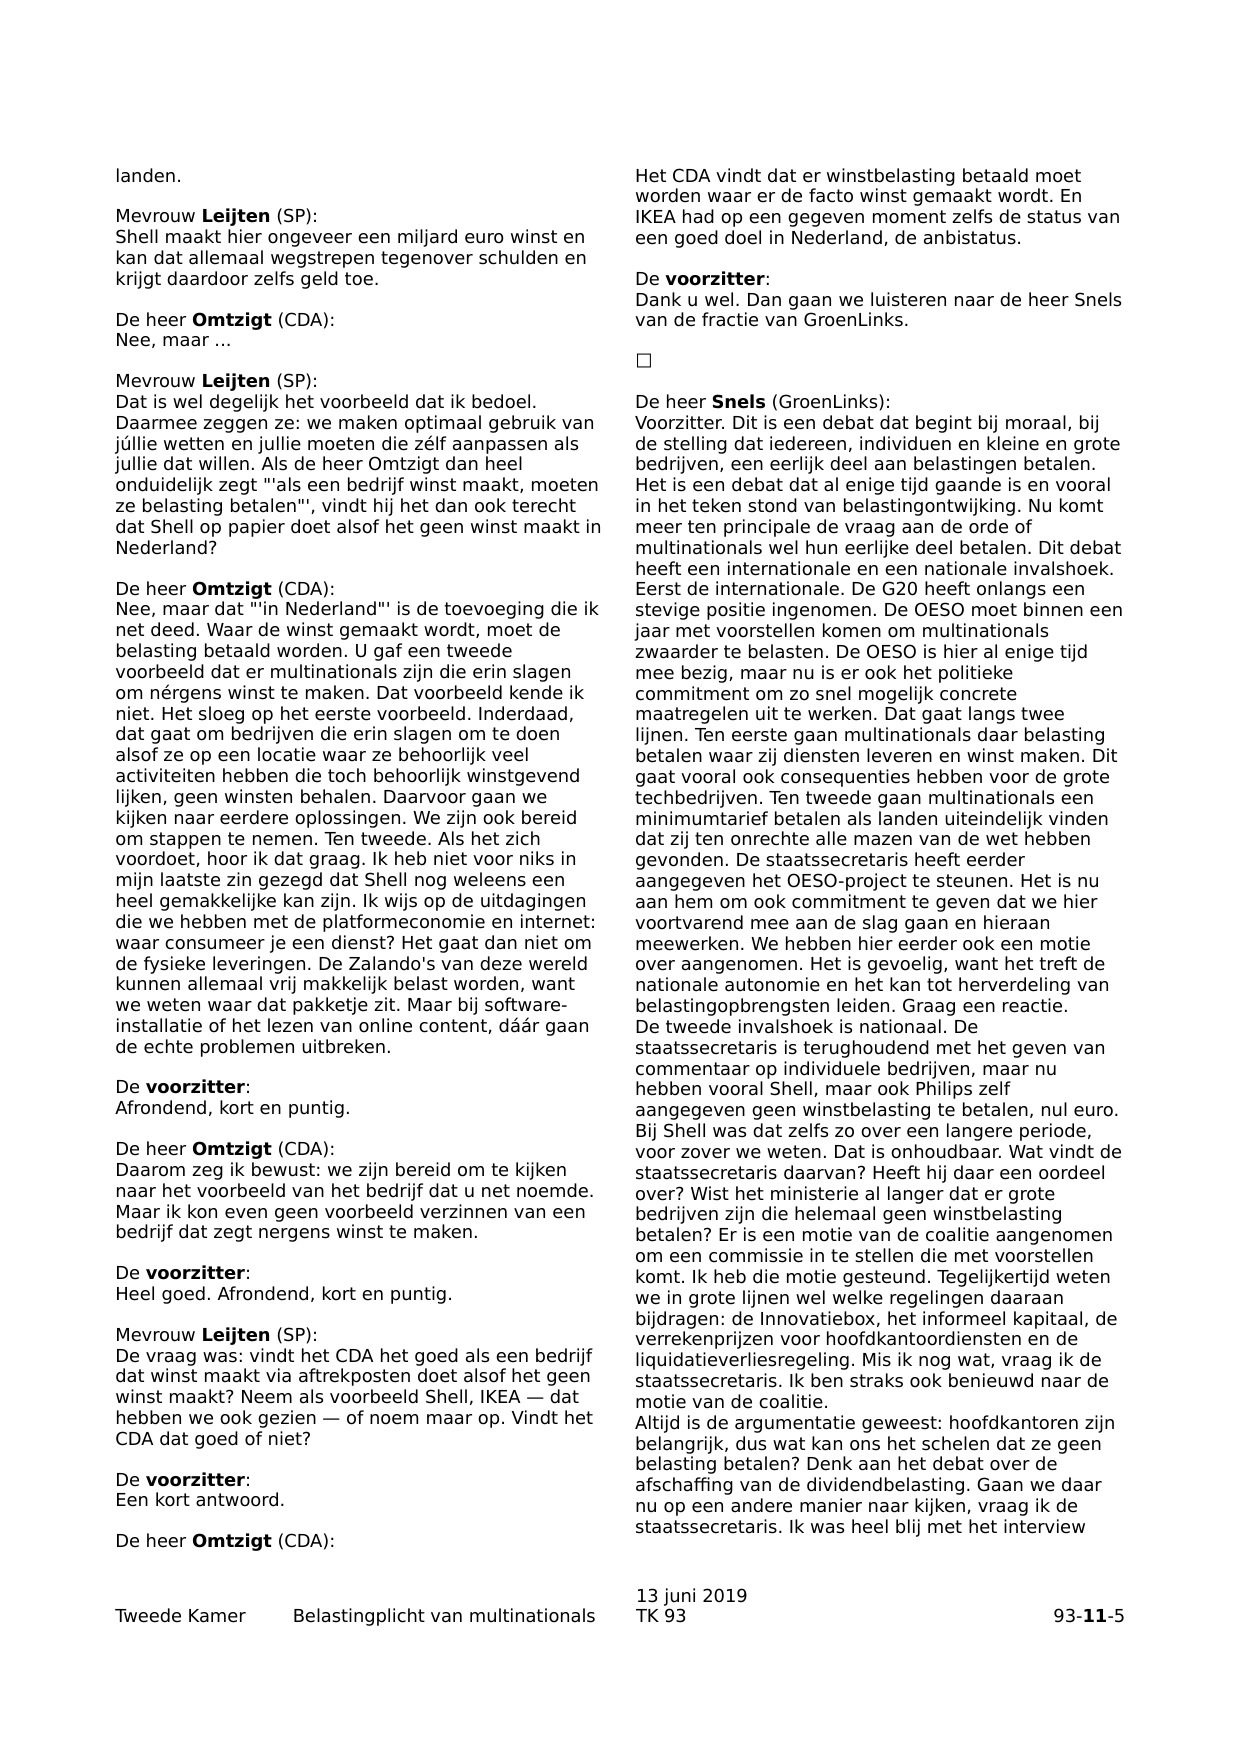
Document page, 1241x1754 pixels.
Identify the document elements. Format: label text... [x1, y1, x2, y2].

text landen. [115, 165, 605, 186]
text Mevrouw Leijten (SP): [115, 1324, 605, 1345]
text De voorzitter: [115, 1263, 605, 1284]
text De voorzitter: [115, 1469, 605, 1490]
text Mevrouw Leijten (SP): [115, 206, 605, 227]
text Een kort antwoord. [115, 1490, 605, 1511]
text De heer Omtzigt (CDA): [115, 309, 605, 330]
text Voorzitter. Dit is een debat dat begint bij moraal, bij de stelling dat iedereen, individuen en kleine en grote bedrijven, een eerlijk deel aan belastingen betalen. Het is een debat dat al enige tijd gaande is en vooral in het teken stond van belastingontwijking. Nu komt meer ten principale de vraag aan de orde of multinationals wel hun eerlijke deel betalen. Dit debat heeft een internationale en een nationale invalshoek. Eerst de internationale. De G20 heeft onlangs een stevige positie ingenomen. De OESO moet binnen een jaar met voorstellen komen om multinationals zwaarder te belasten. De OESO is hier al enige tijd mee bezig, maar nu is er ook het politieke commitment om zo snel mogelijk concrete maatregelen uit te werken. Dat gaat langs twee lijnen. Ten eerste gaan multinationals daar belasting betalen waar zij diensten leveren en winst maken. Dit gaat vooral ook consequenties hebben voor de grote techbedrijven. Ten tweede gaan multinationals een minimumtarief betalen als landen uiteindelijk vinden dat zij ten onrechte alle mazen van de wet hebben gevonden. De staatssecretaris heeft eerder aangegeven het OESO-project te steunen. Het is nu aan hem om ook commitment te geven dat we hier voortvarend mee aan de slag gaan en hieraan meewerken. We hebben hier eerder ook een motie over aangenomen. Het is gevoelig, want het treft de nationale autonomie en het kan tot herverdeling van belastingopbrengsten leiden. Graag een reactie. [635, 412, 1125, 1017]
text Nee, maar ... [115, 330, 605, 351]
text Shell maakt hier ongeveer een miljard euro winst en kan dat allemaal wegstrepen tegenover schulden en krijgt daardoor zelfs geld toe. [115, 227, 605, 289]
text Nee, maar dat "'in Nederland"' is de toevoeging die ik net deed. Waar de winst gemaakt wordt, moet de belasting betaald worden. U gaf een tweede voorbeeld dat er multinationals zijn die erin slagen om nérgens winst te maken. Dat voorbeeld kende ik niet. Het sloeg op het eerste voorbeeld. Inderdaad, dat gaat om bedrijven die erin slagen om te doen alsof ze op een locatie waar ze behoorlijk veel activiteiten hebben die toch behoorlijk winstgevend lijken, geen winsten behalen. Daarvoor gaan we kijken naar eerdere oplossingen. We zijn ook bereid om stappen te nemen. Ten tweede. Als het zich voordoet, hoor ik dat graag. Ik heb niet voor niks in mijn laatste zin gezegd dat Shell nog weleens een heel gemakkelijke kan zijn. Ik wijs op de uitdagingen die we hebben met de platformeconomie en internet: waar consumeer je een dienst? Het gaat dan niet om de fysieke leveringen. De Zalando's van deze wereld kunnen allemaal vrij makkelijk belast worden, want we weten waar dat pakketje zit. Maar bij software-installatie of het lezen van online content, dáár gaan de echte problemen uitbreken. [115, 599, 605, 1057]
text Dat is wel degelijk het voorbeeld dat ik bedoel. Daarmee zeggen ze: we maken optimaal gebruik van júllie wetten en jullie moeten die zélf aanpassen als jullie dat willen. Als de heer Omtzigt dan heel onduidelijk zegt "'als een bedrijf winst maakt, moeten ze belasting betalen"', vindt hij het dan ook terecht dat Shell op papier doet alsof het geen winst maakt in Nederland? [115, 392, 605, 558]
text Daarom zeg ik bewust: we zijn bereid om te kijken naar het voorbeeld van het bedrijf dat u net noemde. Maar ik kon even geen voorbeeld verzinnen van een bedrijf dat zegt nergens winst te maken. [115, 1160, 605, 1243]
text Heel goed. Afrondend, kort en puntig. [115, 1284, 605, 1304]
text De voorzitter: [635, 269, 1125, 289]
text De heer Omtzigt (CDA): [115, 578, 605, 599]
text De heer Snels (GroenLinks): [635, 392, 1125, 412]
text De heer Omtzigt (CDA): [115, 1139, 605, 1160]
text Dank u wel. Dan gaan we luisteren naar de heer Snels van de fractie van GroenLinks. [635, 289, 1125, 331]
text De heer Omtzigt (CDA): [115, 1531, 605, 1552]
text Altijd is de argumentatie geweest: hoofdkantoren zijn belangrijk, dus wat kan ons het schelen dat ze geen belasting betalen? Denk aan het debat over de afschaffing van de dividendbelasting. Gaan we daar nu op een andere manier naar kijken, vraag ik de staatssecretaris. Ik was heel blij met het interview [635, 1412, 1125, 1537]
text De tweede invalshoek is nationaal. De staatssecretaris is terughoudend met het geven van commentaar op individuele bedrijven, maar nu hebben vooral Shell, maar ook Philips zelf aangegeven geen winstbelasting te betalen, nul euro. Bij Shell was dat zelfs zo over een langere periode, voor zover we weten. Dat is onhoudbaar. Wat vindt de staatssecretaris daarvan? Heeft hij daar een oordeel over? Wist het ministerie al langer dat er grote bedrijven zijn die helemaal geen winstbelasting betalen? Er is een motie van de coalitie aangenomen om een commissie in te stellen die met voorstellen komt. Ik heb die motie gesteund. Tegelijkertijd weten we in grote lijnen wel welke regelingen daaraan bijdragen: de Innovatiebox, het informeel kapitaal, de verrekenprijzen voor hoofdkantoordiensten en de liquidatieverliesregeling. Mis ik nog wat, vraag ik de staatssecretaris. Ik ben straks ook benieuwd naar de motie van de coalitie. [635, 1017, 1125, 1412]
text Mevrouw Leijten (SP): [115, 371, 605, 392]
text Afrondend, kort en puntig. [115, 1098, 605, 1119]
text ⬜ [635, 351, 1125, 372]
text De voorzitter: [115, 1077, 605, 1098]
text De vraag was: vindt het CDA het goed als een bedrijf dat winst maakt via aftrekposten doet alsof het geen winst maakt? Neem als voorbeeld Shell, IKEA — dat hebben we ook gezien — of noem maar op. Vindt het CDA dat goed of niet? [115, 1345, 605, 1449]
text Het CDA vindt dat er winstbelasting betaald moet worden waar er de facto winst gemaakt wordt. En IKEA had op een gegeven moment zelfs de status van een goed doel in Nederland, de anbistatus. [635, 165, 1125, 249]
